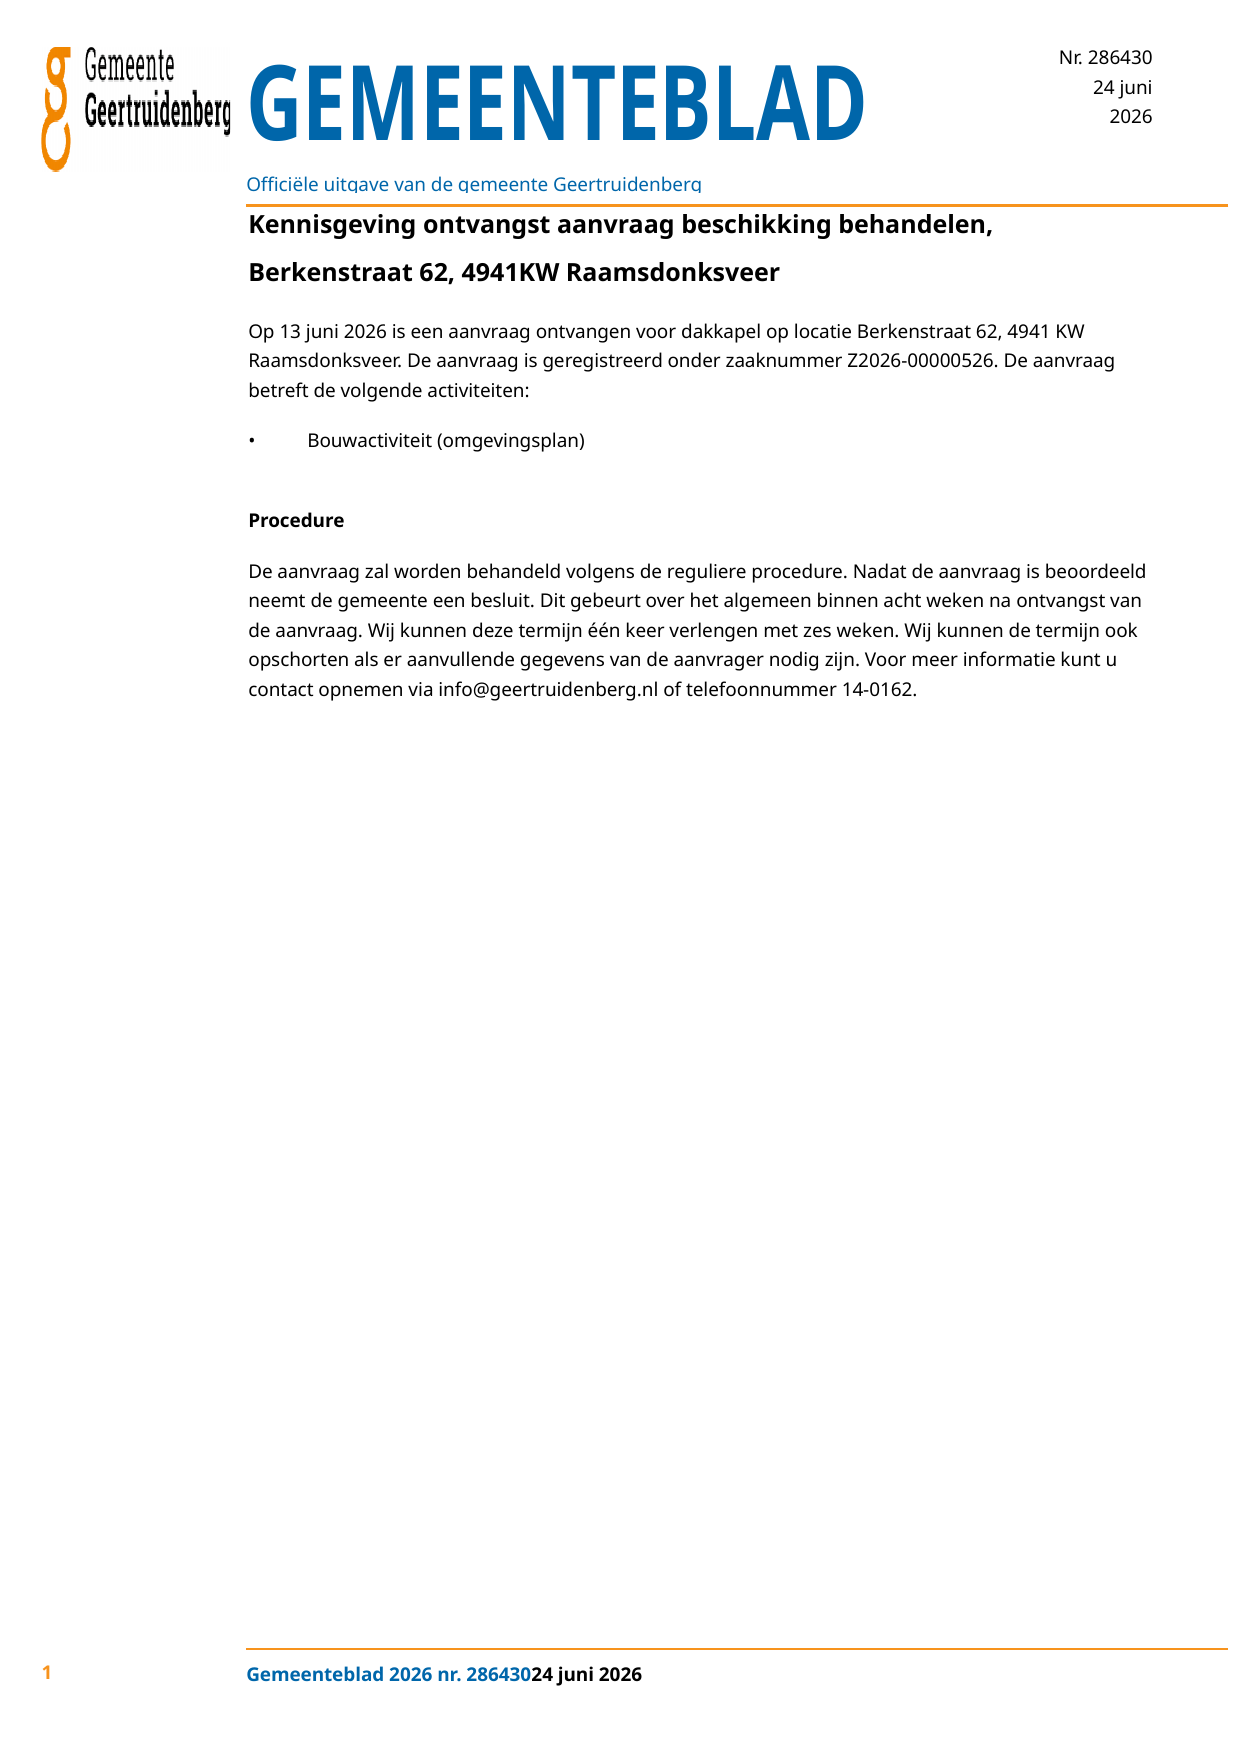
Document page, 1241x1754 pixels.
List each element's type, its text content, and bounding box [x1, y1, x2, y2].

text De aanvraag zal worden behandeld volgens de reguliere procedure. Nadat de aanvraag is beoordeeld neemt de gemeente een besluit. Dit gebeurt over het algemeen binnen acht weken na ontvangst van de aanvraag. Wij kunnen deze termijn één keer verlengen met zes weken. Wij kunnen de termijn ook opschorten als er aanvullende gegevens van de aanvrager nodig zijn. Voor meer informatie kunt u contact opnemen via info@geertruidenberg.nl of telefoonnummer 14-0162. [248, 558, 1152, 702]
picture [41, 47, 231, 172]
list Bouwactiviteit (omgevingsplan) [248, 427, 1152, 453]
text Kennisgeving ontvangst aanvraag beschikking behandelen, Berkenstraat 62, 4941KW Raamsdonksveer [248, 207, 1152, 288]
text Procedure [248, 507, 1152, 533]
text Op 13 juni 2026 is een aanvraag ontvangen voor dakkapel op locatie Berkenstraat 62, 4941 KW Raamsdonksveer. De aanvraag is geregistreerd onder zaaknummer Z2026-00000526. De aanvraag betreft de volgende activiteiten: [248, 318, 1152, 403]
